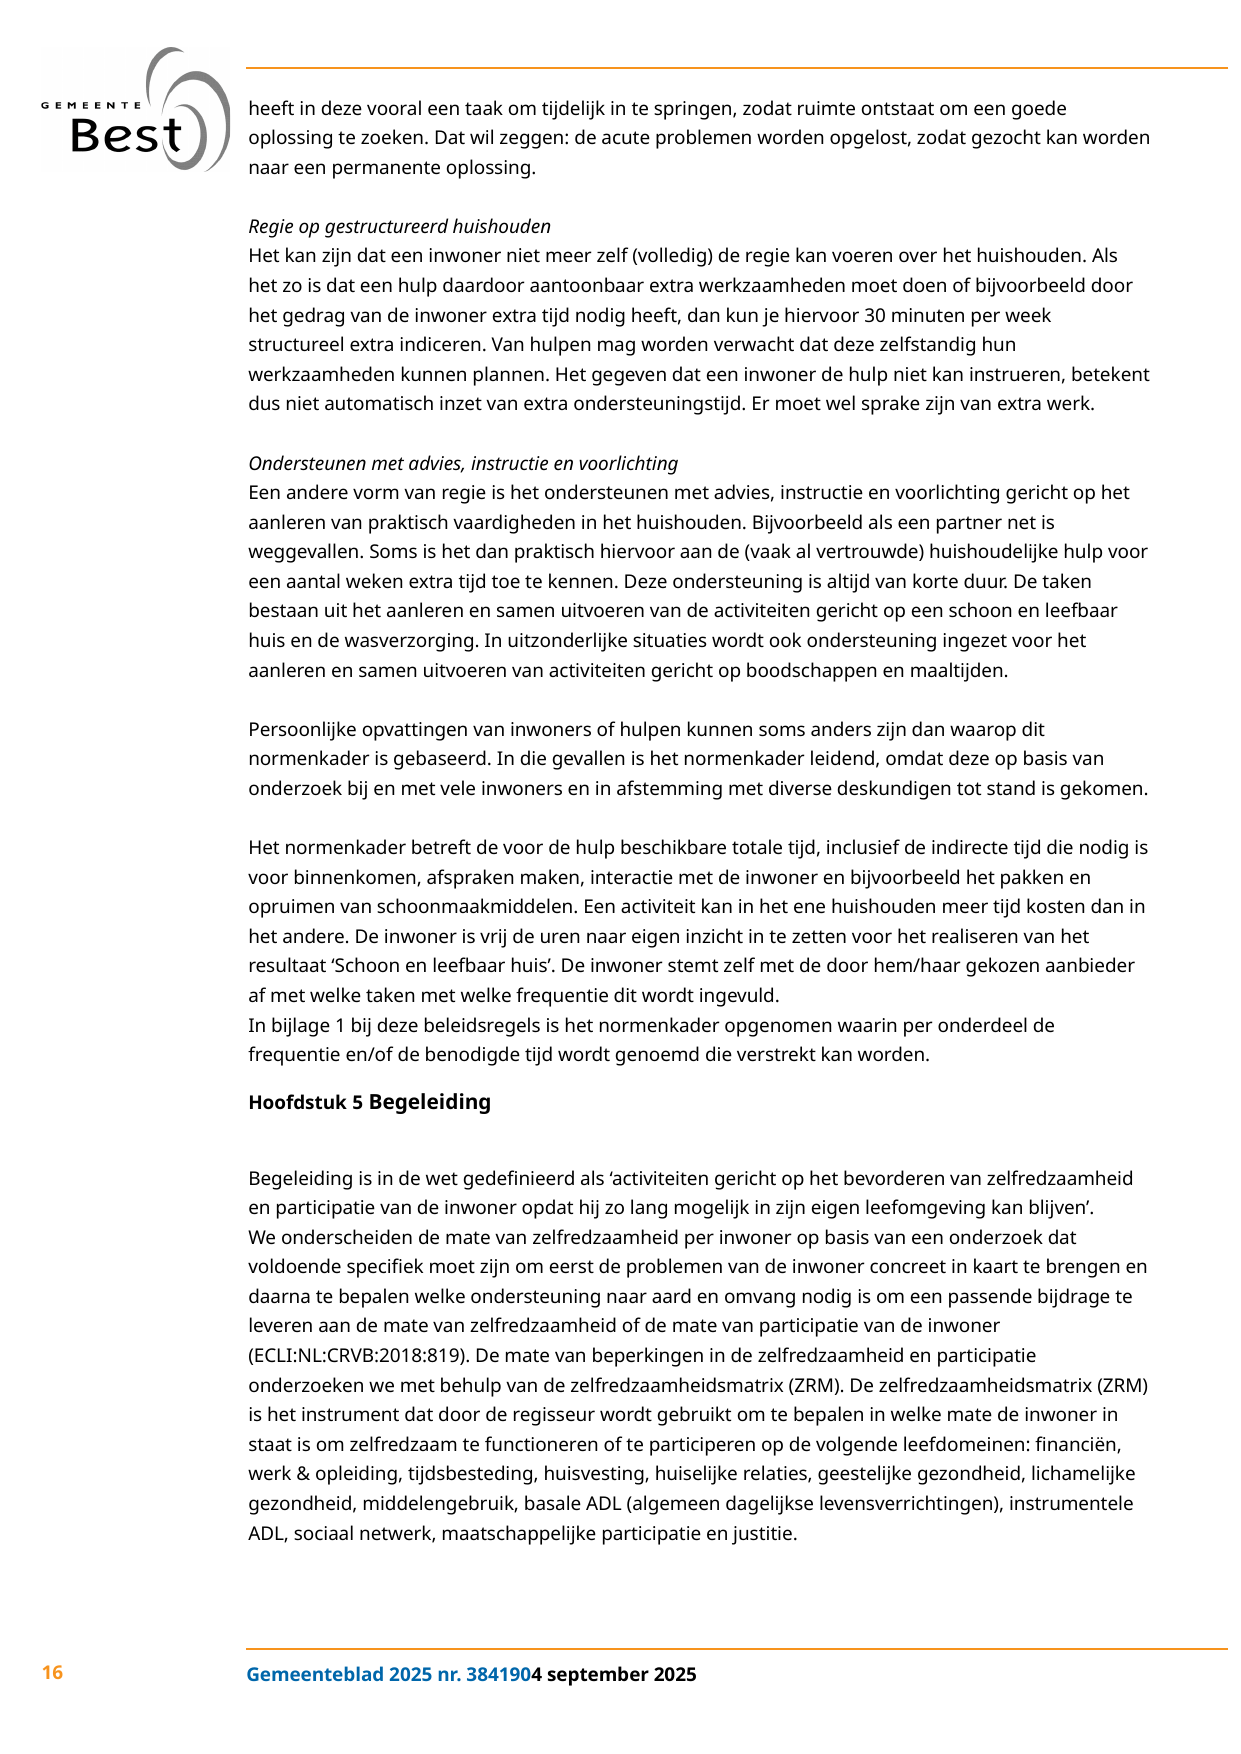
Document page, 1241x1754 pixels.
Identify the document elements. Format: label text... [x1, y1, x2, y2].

text Hoofdstuk 5 Begeleiding [248, 1087, 1152, 1116]
text Persoonlijke opvattingen van inwoners of hulpen kunnen soms anders zijn dan waarop dit normenkader is gebaseerd. In die gevallen is het normenkader leidend, omdat deze op basis van onderzoek bij en met vele inwoners en in afstemming met diverse deskundigen tot stand is gekomen. [248, 716, 1152, 801]
text In bijlage 1 bij deze beleidsregels is het normenkader opgenomen waarin per onderdeel de frequentie en/of de benodigde tijd wordt genoemd die verstrekt kan worden. [248, 1012, 1152, 1067]
text Een andere vorm van regie is het ondersteunen met advies, instructie en voorlichting gericht op het aanleren van praktisch vaardigheden in het huishouden. Bijvoorbeeld als een partner net is weggevallen. Soms is het dan praktisch hiervoor aan de (vaak al vertrouwde) huishoudelijke hulp voor een aantal weken extra tijd toe te kennen. Deze ondersteuning is altijd van korte duur. De taken bestaan uit het aanleren en samen uitvoeren van de activiteiten gericht op een schoon en leefbaar huis en de wasverzorging. In uitzonderlijke situaties wordt ook ondersteuning ingezet voor het aanleren en samen uitvoeren van activiteiten gericht op boodschappen en maaltijden. [248, 479, 1152, 683]
text Het kan zijn dat een inwoner niet meer zelf (volledig) de regie kan voeren over het huishouden. Als het zo is dat een hulp daardoor aantoonbaar extra werkzaamheden moet doen of bijvoorbeeld door het gedrag van de inwoner extra tijd nodig heeft, dan kun je hiervoor 30 minuten per week structureel extra indiceren. Van hulpen mag worden verwacht dat deze zelfstandig hun werkzaamheden kunnen plannen. Het gegeven dat een inwoner de hulp niet kan instrueren, betekent dus niet automatisch inzet van extra ondersteuningstijd. Er moet wel sprake zijn van extra werk. [248, 243, 1152, 416]
text Begeleiding is in de wet gedefinieerd als ‘activiteiten gericht op het bevorderen van zelfredzaamheid en participatie van de inwoner opdat hij zo lang mogelijk in zijn eigen leefomgeving kan blijven’. [248, 1165, 1152, 1220]
text Ondersteunen met advies, instructie en voorlichting [248, 450, 1152, 476]
text Het normenkader betreft de voor de hulp beschikbare totale tijd, inclusief de indirecte tijd die nodig is voor binnenkomen, afspraken maken, interactie met de inwoner en bijvoorbeeld het pakken en opruimen van schoonmaakmiddelen. Een activiteit kan in het ene huishouden meer tijd kosten dan in het andere. De inwoner is vrij de uren naar eigen inzicht in te zetten voor het realiseren van het resultaat ‘Schoon en leefbaar huis’. De inwoner stemt zelf met de door hem/haar gekozen aanbieder af met welke taken met welke frequentie dit wordt ingevuld. [248, 834, 1152, 1008]
text Regie op gestructureerd huishouden [248, 213, 1152, 239]
text heeft in deze vooral een taak om tijdelijk in te springen, zodat ruimte ontstaat om een goede oplossing te zoeken. Dat wil zeggen: de acute problemen worden opgelost, zodat gezocht kan worden naar een permanente oplossing. [248, 95, 1152, 180]
picture [41, 47, 231, 172]
text We onderscheiden de mate van zelfredzaamheid per inwoner op basis van een onderzoek dat voldoende specifiek moet zijn om eerst de problemen van de inwoner concreet in kaart te brengen en daarna te bepalen welke ondersteuning naar aard en omvang nodig is om een passende bijdrage te leveren aan de mate van zelfredzaamheid of de mate van participatie van de inwoner (ECLI:NL:CRVB:2018:819). De mate van beperkingen in de zelfredzaamheid en participatie onderzoeken we met behulp van de zelfredzaamheidsmatrix (ZRM). De zelfredzaamheidsmatrix (ZRM) is het instrument dat door de regisseur wordt gebruikt om te bepalen in welke mate de inwoner in staat is om zelfredzaam te functioneren of te participeren op de volgende leefdomeinen: financiën, werk & opleiding, tijdsbesteding, huisvesting, huiselijke relaties, geestelijke gezondheid, lichamelijke gezondheid, middelengebruik, basale ADL (algemeen dagelijkse levensverrichtingen), instrumentele ADL, sociaal netwerk, maatschappelijke participatie en justitie. [248, 1224, 1152, 1546]
